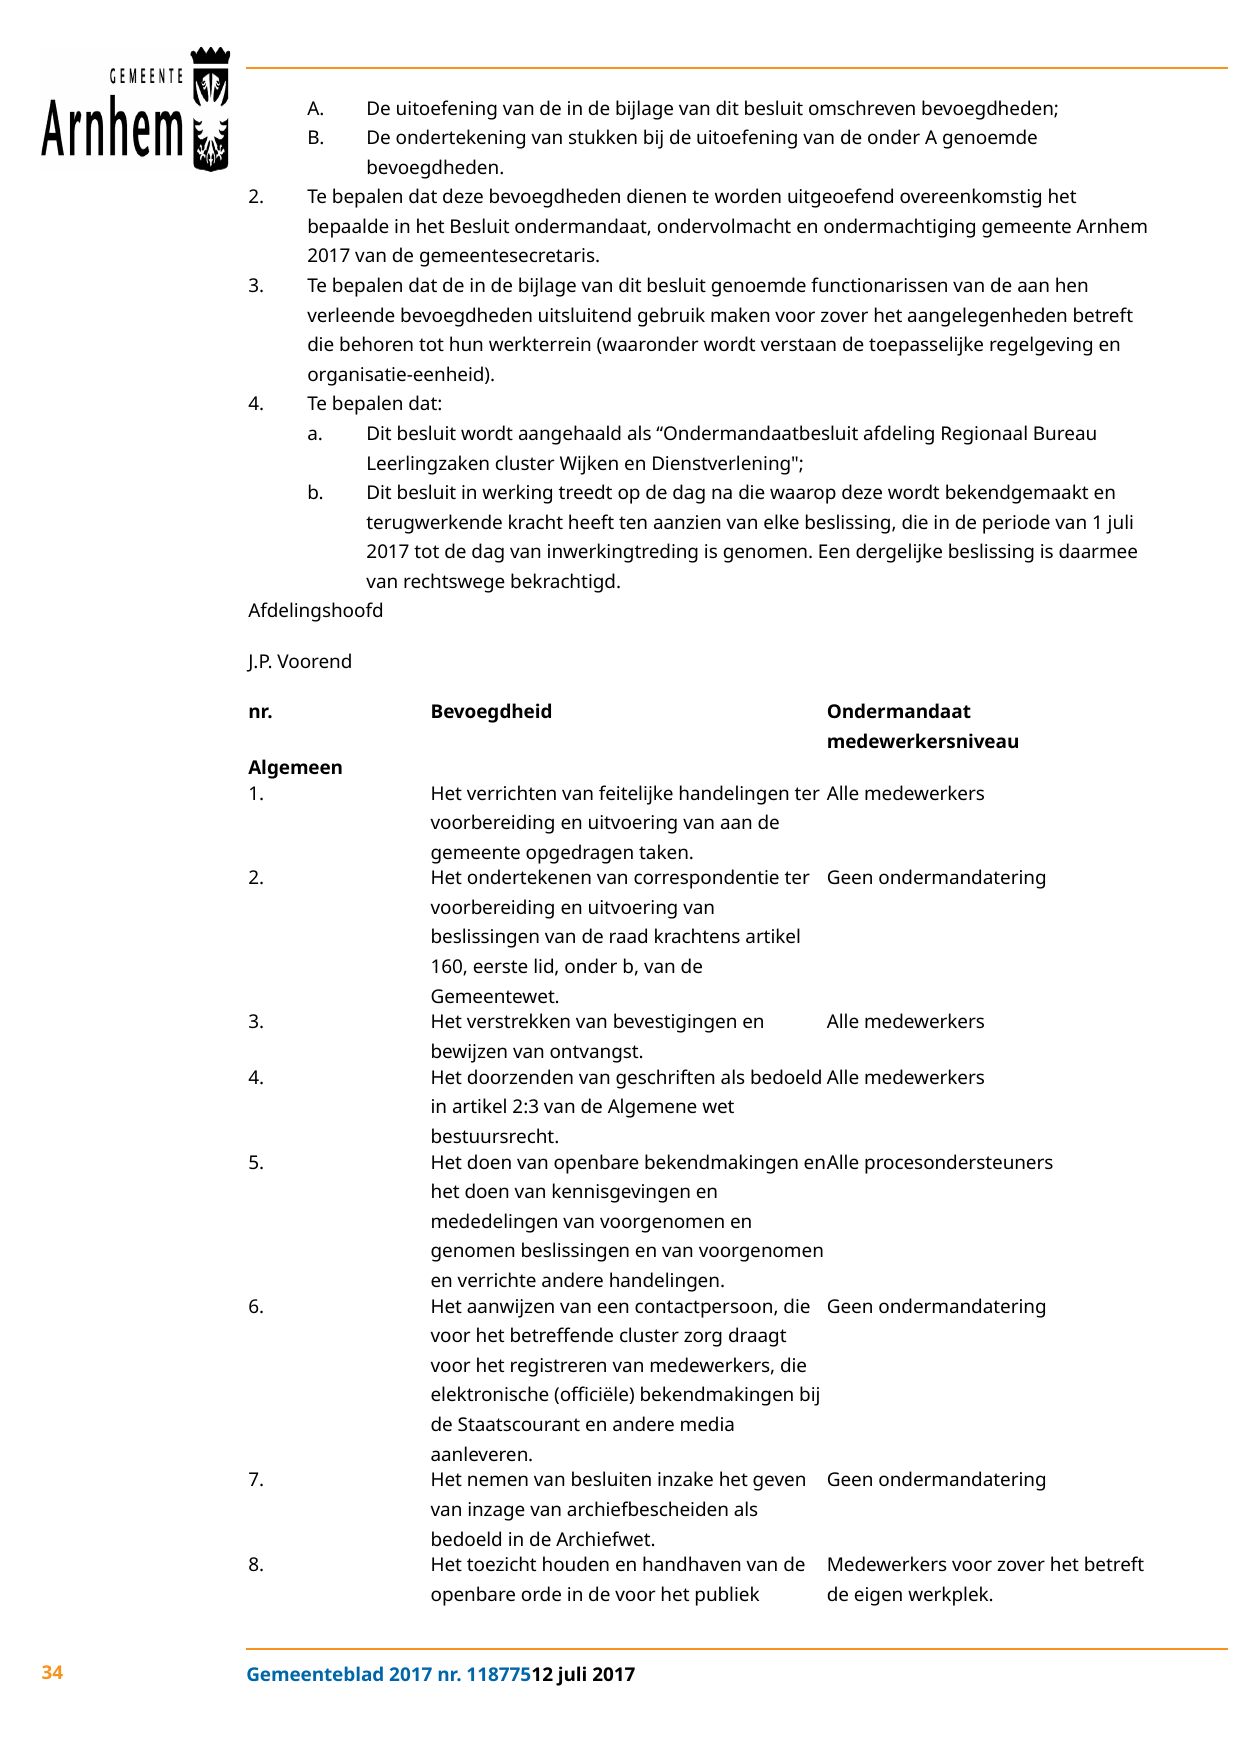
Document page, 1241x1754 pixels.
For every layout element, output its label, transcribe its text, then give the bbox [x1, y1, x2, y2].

table_cell Medewerkers voor zover het betreft de eigen werkplek. [827, 1551, 1152, 1607]
table_cell 7. [248, 1467, 430, 1551]
list Te bepalen dat de in de bijlage van dit besluit genoemde functionarissen van de aan hen verleende bevoegdheden uitsluitend gebruik maken voor zover het aangelegenheden betreft die behoren tot hun werkterrein (waaronder wordt verstaan de toepasselijke regelgeving en organisatie-eenheid). [248, 272, 1152, 387]
table_cell 4. [248, 1064, 430, 1149]
table_cell 5. [248, 1149, 430, 1293]
table_cell Het aanwijzen van een contactpersoon, die voor het betreffende cluster zorg draagt voor het registreren van medewerkers, die elektronische (officiële) bekendmakingen bij de Staatscourant en andere media aanleveren. [430, 1293, 827, 1467]
table_cell 8. [248, 1551, 430, 1607]
table_cell 6. [248, 1293, 430, 1467]
table_cell Het nemen van besluiten inzake het geven van inzage van archiefbescheiden als bedoeld in de Archiefwet. [430, 1467, 827, 1551]
table_cell 2. [248, 865, 430, 1009]
table_header Bevoegdheid [430, 699, 827, 754]
table_cell 3. [248, 1009, 430, 1064]
list Dit besluit in werking treedt op de dag na die waarop deze wordt bekendgemaakt en terugwerkende kracht heeft ten aanzien van elke beslissing, die in de periode van 1 juli 2017 tot de dag van inwerkingtreding is genomen. Een dergelijke beslissing is daarmee van rechtswege bekrachtigd. [307, 479, 1152, 594]
text J.P. Voorend [248, 648, 1152, 674]
table_cell Het ondertekenen van correspondentie ter voorbereiding en uitvoering van beslissingen van de raad krachtens artikel 160, eerste lid, onder b, van de Gemeentewet. [430, 865, 827, 1009]
table_cell Geen ondermandatering [827, 1467, 1152, 1551]
table_cell Alle procesondersteuners [827, 1149, 1152, 1293]
list De ondertekening van stukken bij de uitoefening van de onder A genoemde bevoegdheden. [307, 124, 1152, 180]
list De uitoefening van de in de bijlage van dit besluit omschreven bevoegdheden; [307, 95, 1152, 121]
table_cell Alle medewerkers [827, 1009, 1152, 1064]
table_cell Alle medewerkers [827, 1064, 1152, 1149]
table_cell Het doen van openbare bekendmakingen en het doen van kennisgevingen en mededelingen van voorgenomen en genomen beslissingen en van voorgenomen en verrichte andere handelingen. [430, 1149, 827, 1293]
table_cell Het toezicht houden en handhaven van de openbare orde in de voor het publiek [430, 1551, 827, 1607]
table_cell 1. [248, 780, 430, 864]
table_header Ondermandaat medewerkersniveau [827, 699, 1152, 754]
list Te bepalen dat deze bevoegdheden dienen te worden uitgeoefend overeenkomstig het bepaalde in het Besluit ondermandaat, ondervolmacht en ondermachtiging gemeente Arnhem 2017 van de gemeentesecretaris. [248, 183, 1152, 268]
list Te bepalen dat: [248, 391, 1152, 416]
table_cell Alle medewerkers [827, 780, 1152, 864]
list Dit besluit wordt aangehaald als “Ondermandaatbesluit afdeling Regionaal Bureau Leerlingzaken cluster Wijken en Dienstverlening"; [307, 420, 1152, 476]
table_cell Het doorzenden van geschriften als bedoeld in artikel 2:3 van de Algemene wet bestuursrecht. [430, 1064, 827, 1149]
table_cell Geen ondermandatering [827, 865, 1152, 1009]
table_cell Het verstrekken van bevestigingen en bewijzen van ontvangst. [430, 1009, 827, 1064]
text Afdelingshoofd [248, 598, 1152, 623]
table_cell Geen ondermandatering [827, 1293, 1152, 1467]
table_cell Het verrichten van feitelijke handelingen ter voorbereiding en uitvoering van aan de gemeente opgedragen taken. [430, 780, 827, 864]
table_header nr. [248, 699, 430, 754]
table_cell Algemeen [248, 754, 1152, 780]
picture [41, 47, 231, 172]
